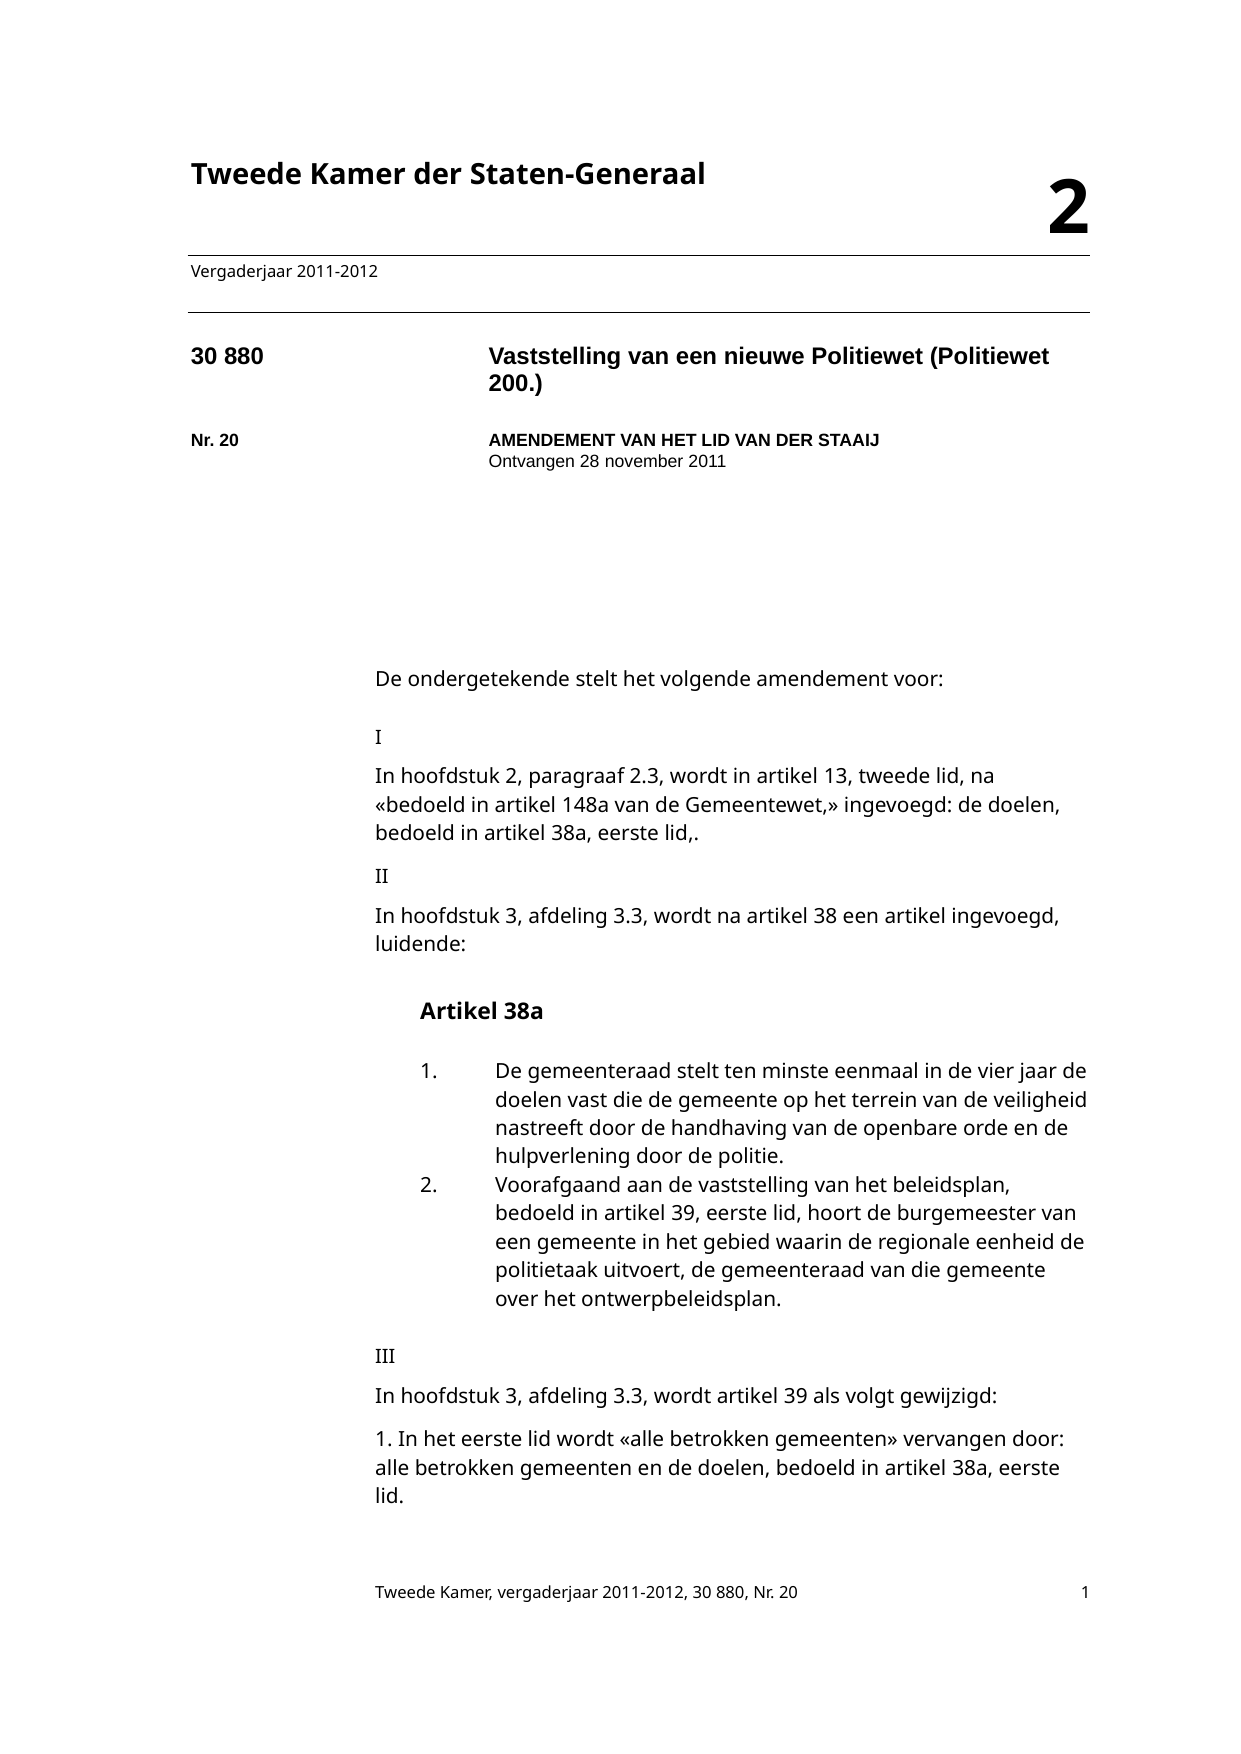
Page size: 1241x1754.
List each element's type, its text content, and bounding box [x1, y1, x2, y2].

table_cell Vaststelling van een nieuwe Politiewet (Politiewet 200.) [485, 339, 1090, 427]
text In hoofdstuk 3, afdeling 3.3, wordt artikel 39 als volgt gewijzigd: [375, 1381, 1090, 1409]
list De gemeenteraad stelt ten minste eenmaal in de vier jaar de doelen vast die de gemeente op het terrein van de veiligheid nastreeft door de handhaving van de openbare orde en de hulpverlening door de politie. [420, 1056, 1090, 1170]
table_cell Nr. 20 [188, 427, 485, 546]
table_cell Vergaderjaar 2011-2012 [188, 256, 485, 312]
text 1. In het eerste lid wordt «alle betrokken gemeenten» vervangen door: alle betrokken gemeenten en de doelen, bedoeld in artikel 38a, eerste lid. [375, 1424, 1090, 1510]
table_header 2 [910, 150, 1090, 255]
text II [375, 862, 1090, 889]
table_cell [485, 313, 1090, 339]
text In hoofdstuk 2, paragraaf 2.3, wordt in artikel 13, tweede lid, na «bedoeld in artikel 148a van de Gemeentewet,» ingevoegd: de doelen, bedoeld in artikel 38a, eerste lid,. [375, 762, 1090, 847]
table_cell [188, 313, 485, 339]
text In hoofdstuk 3, afdeling 3.3, wordt na artikel 38 een artikel ingevoegd, luidende: [375, 901, 1090, 958]
text III [375, 1342, 1090, 1369]
table_cell 30 880 [188, 339, 485, 427]
text I [375, 723, 1090, 750]
subtitle Artikel 38a [420, 995, 1090, 1026]
text De ondergetekende stelt het volgende amendement voor: [375, 664, 1090, 693]
table_cell [485, 256, 1090, 312]
table_cell AMENDEMENT VAN HET LID VAN DER STAAIJ Ontvangen 28 november 2011 [485, 427, 1090, 546]
list Voorafgaand aan de vaststelling van het beleidsplan, bedoeld in artikel 39, eerste lid, hoort de burgemeester van een gemeente in het gebied waarin de regionale eenheid de politietaak uitvoert, de gemeenteraad van die gemeente over het ontwerpbeleidsplan. [420, 1170, 1090, 1312]
table_header Tweede Kamer der Staten-Generaal [188, 150, 909, 255]
